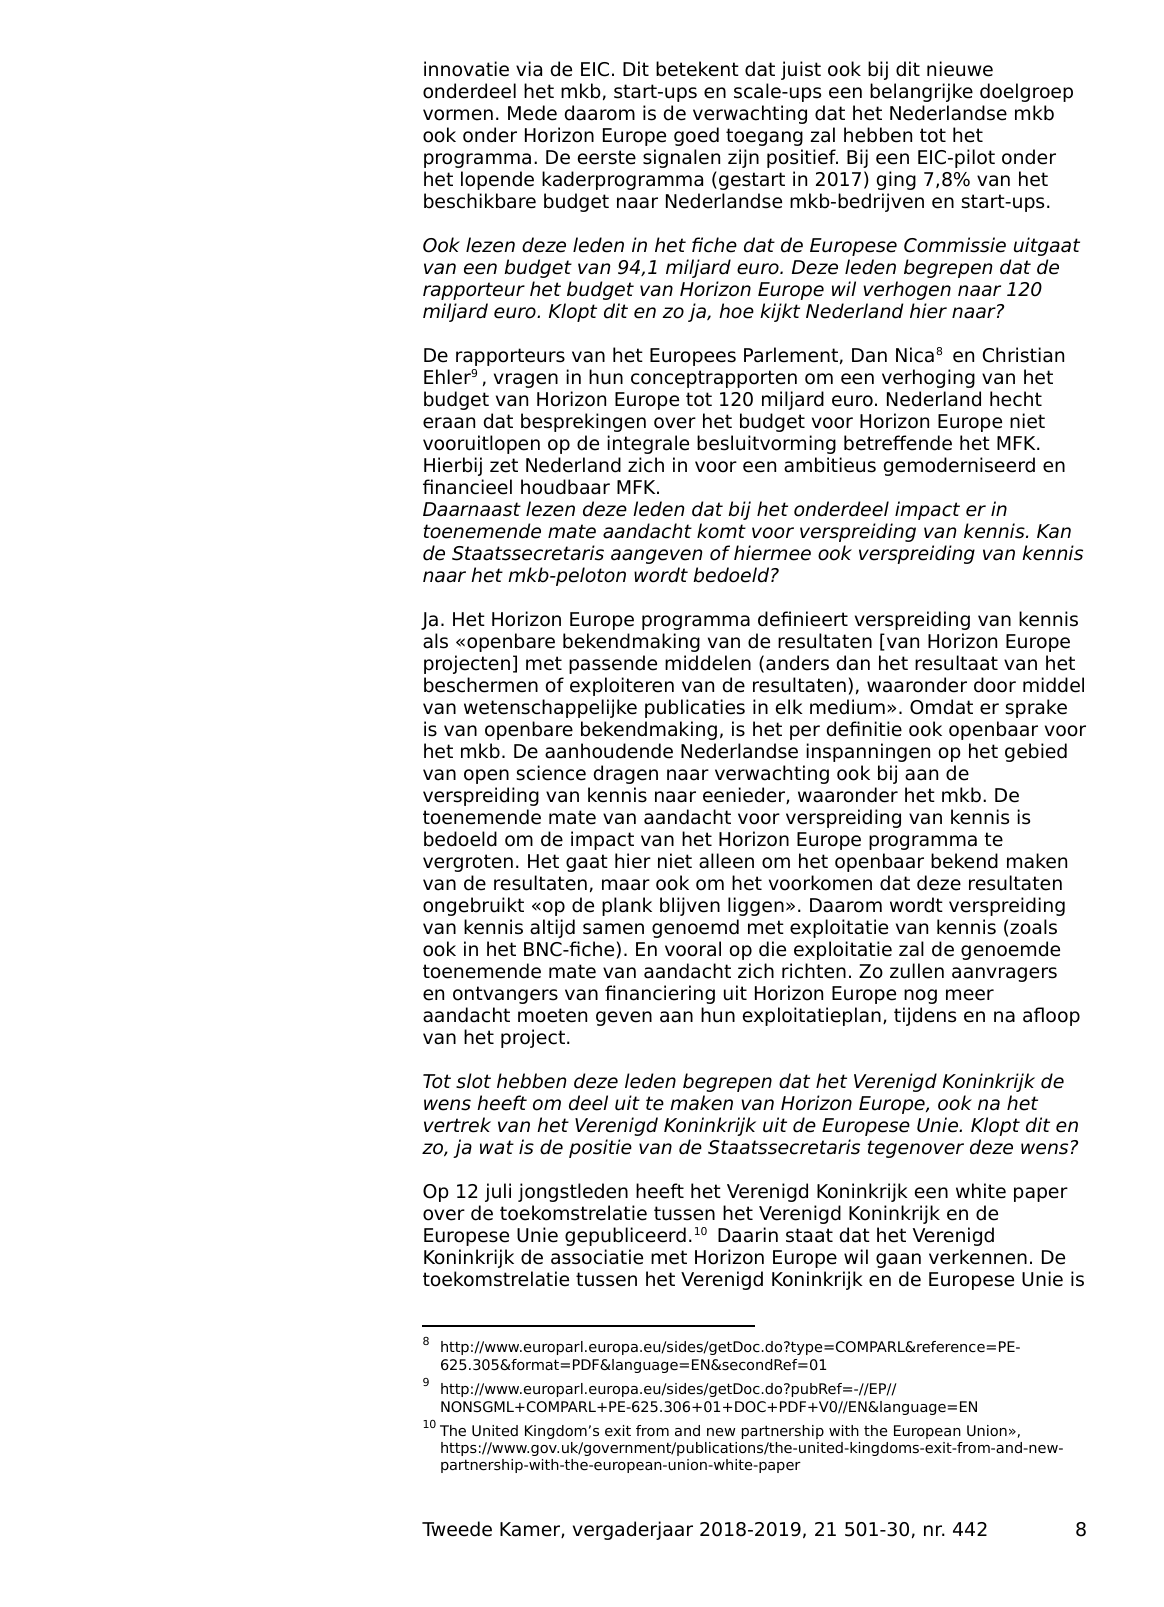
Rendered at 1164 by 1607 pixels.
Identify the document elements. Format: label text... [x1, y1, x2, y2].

text De rapporteurs van het Europees Parlement, Dan Nica en Christian Ehler, vragen in hun conceptrapporten om een verhoging van het budget van Horizon Europe tot 120 miljard euro. Nederland hecht eraan dat besprekingen over het budget voor Horizon Europe niet vooruitlopen op de integrale besluitvorming betreffende het MFK. Hierbij zet Nederland zich in voor een ambitieus gemoderniseerd en financieel houdbaar MFK. [422, 345, 1087, 499]
text innovatie via de EIC. Dit betekent dat juist ook bij dit nieuwe onderdeel het mkb, start-ups en scale-ups een belangrijke doelgroep vormen. Mede daarom is de verwachting dat het Nederlandse mkb ook onder Horizon Europe goed toegang zal hebben tot het programma. De eerste signalen zijn positief. Bij een EIC-pilot onder het lopende kaderprogramma (gestart in 2017) ging 7,8% van het beschikbare budget naar Nederlandse mkb-bedrijven en start-ups. [422, 59, 1087, 213]
subtitle Tot slot hebben deze leden begrepen dat het Verenigd Koninkrijk de wens heeft om deel uit te maken van Horizon Europe, ook na het vertrek van het Verenigd Koninkrijk uit de Europese Unie. Klopt dit en zo, ja wat is de positie van de Staatssecretaris tegenover deze wens? [422, 1071, 1087, 1159]
text Ja. Het Horizon Europe programma definieert verspreiding van kennis als «openbare bekendmaking van de resultaten [van Horizon Europe projecten] met passende middelen (anders dan het resultaat van het beschermen of exploiteren van de resultaten), waaronder door middel van wetenschappelijke publicaties in elk medium». Omdat er sprake is van openbare bekendmaking, is het per definitie ook openbaar voor het mkb. De aanhoudende Nederlandse inspanningen op het gebied van open science dragen naar verwachting ook bij aan de verspreiding van kennis naar eenieder, waaronder het mkb. De toenemende mate van aandacht voor verspreiding van kennis is bedoeld om de impact van het Horizon Europe programma te vergroten. Het gaat hier niet alleen om het openbaar bekend maken van de resultaten, maar ook om het voorkomen dat deze resultaten ongebruikt «op de plank blijven liggen». Daarom wordt verspreiding van kennis altijd samen genoemd met exploitatie van kennis (zoals ook in het BNC-fiche). En vooral op die exploitatie zal de genoemde toenemende mate van aandacht zich richten. Zo zullen aanvragers en ontvangers van financiering uit Horizon Europe nog meer aandacht moeten geven aan hun exploitatieplan, tijdens en na afloop van het project. [422, 609, 1087, 1049]
text Ook lezen deze leden in het fiche dat de Europese Commissie uitgaat van een budget van 94,1 miljard euro. Deze leden begrepen dat de rapporteur het budget van Horizon Europe wil verhogen naar 120 miljard euro. Klopt dit en zo ja, hoe kijkt Nederland hier naar? [422, 235, 1087, 323]
text The United Kingdom’s exit from and new partnership with the European Union», https://www.gov.uk/government/publications/the-united-kingdoms-exit-from-and-new-partnership-with-the-european-union-white-paper [422, 1418, 1087, 1474]
text Op 12 juli jongstleden heeft het Verenigd Koninkrijk een white paper over de toekomstrelatie tussen het Verenigd Koninkrijk en de Europese Unie gepubliceerd. Daarin staat dat het Verenigd Koninkrijk de associatie met Horizon Europe wil gaan verkennen. De toekomstrelatie tussen het Verenigd Koninkrijk en de Europese Unie is [422, 1181, 1087, 1291]
text Daarnaast lezen deze leden dat bij het onderdeel impact er in toenemende mate aandacht komt voor verspreiding van kennis. Kan de Staatssecretaris aangeven of hiermee ook verspreiding van kennis naar het mkb-peloton wordt bedoeld? [422, 499, 1087, 587]
text http://www.europarl.europa.eu/sides/getDoc.do?type=COMPARL&reference=PE-625.305&format=PDF&language=EN&secondRef=01 [422, 1335, 1087, 1374]
text http://www.europarl.europa.eu/sides/getDoc.do?pubRef=-//EP//NONSGML+COMPARL+PE-625.306+01+DOC+PDF+V0//EN&language=EN [422, 1377, 1087, 1416]
